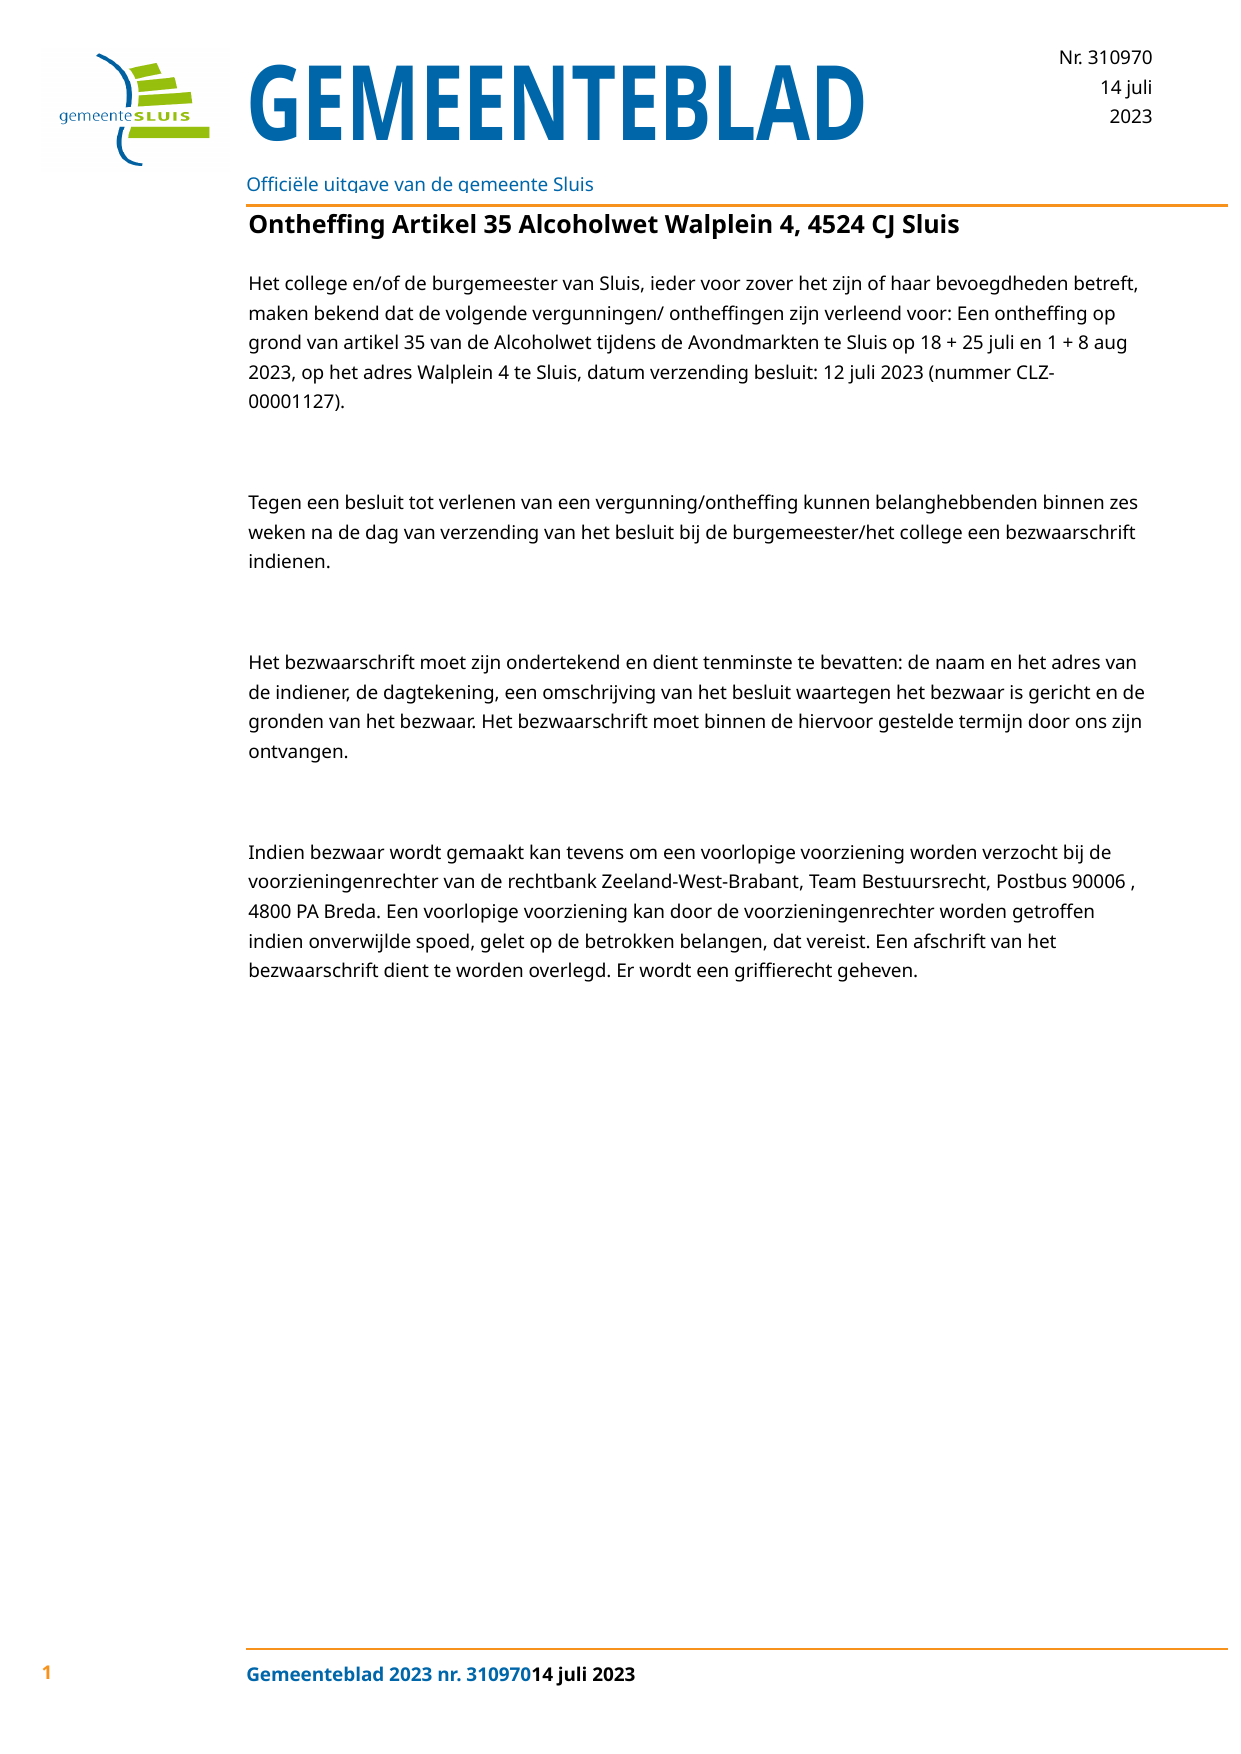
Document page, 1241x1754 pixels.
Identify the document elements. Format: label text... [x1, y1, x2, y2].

text Indien bezwaar wordt gemaakt kan tevens om een voorlopige voorziening worden verzocht bij de voorzieningenrechter van de rechtbank Zeeland-West-Brabant, Team Bestuursrecht, Postbus 90006 , 4800 PA Breda. Een voorlopige voorziening kan door de voorzieningenrechter worden getroffen indien onverwijlde spoed, gelet op de betrokken belangen, dat vereist. Een afschrift van het bezwaarschrift dient te worden overlegd. Er wordt een griffierecht geheven. [248, 839, 1152, 983]
text Het bezwaarschrift moet zijn ondertekend en dient tenminste te bevatten: de naam en het adres van de indiener, de dagtekening, een omschrijving van het besluit waartegen het bezwaar is gericht en de gronden van het bezwaar. Het bezwaarschrift moet binnen de hiervoor gestelde termijn door ons zijn ontvangen. [248, 649, 1152, 764]
text Het college en/of de burgemeester van Sluis, ieder voor zover het zijn of haar bevoegdheden betreft, maken bekend dat de volgende vergunningen/ ontheffingen zijn verleend voor: Een ontheffing op grond van artikel 35 van de Alcoholwet tijdens de Avondmarkten te Sluis op 18 + 25 juli en 1 + 8 aug 2023, op het adres Walplein 4 te Sluis, datum verzending besluit: 12 juli 2023 (nummer CLZ-00001127). [248, 270, 1152, 414]
picture [41, 47, 231, 172]
text Ontheffing Artikel 35 Alcoholwet Walplein 4, 4524 CJ Sluis [248, 207, 1152, 241]
text Tegen een besluit tot verlenen van een vergunning/ontheffing kunnen belanghebbenden binnen zes weken na de dag van verzending van het besluit bij de burgemeester/het college een bezwaarschrift indienen. [248, 489, 1152, 574]
